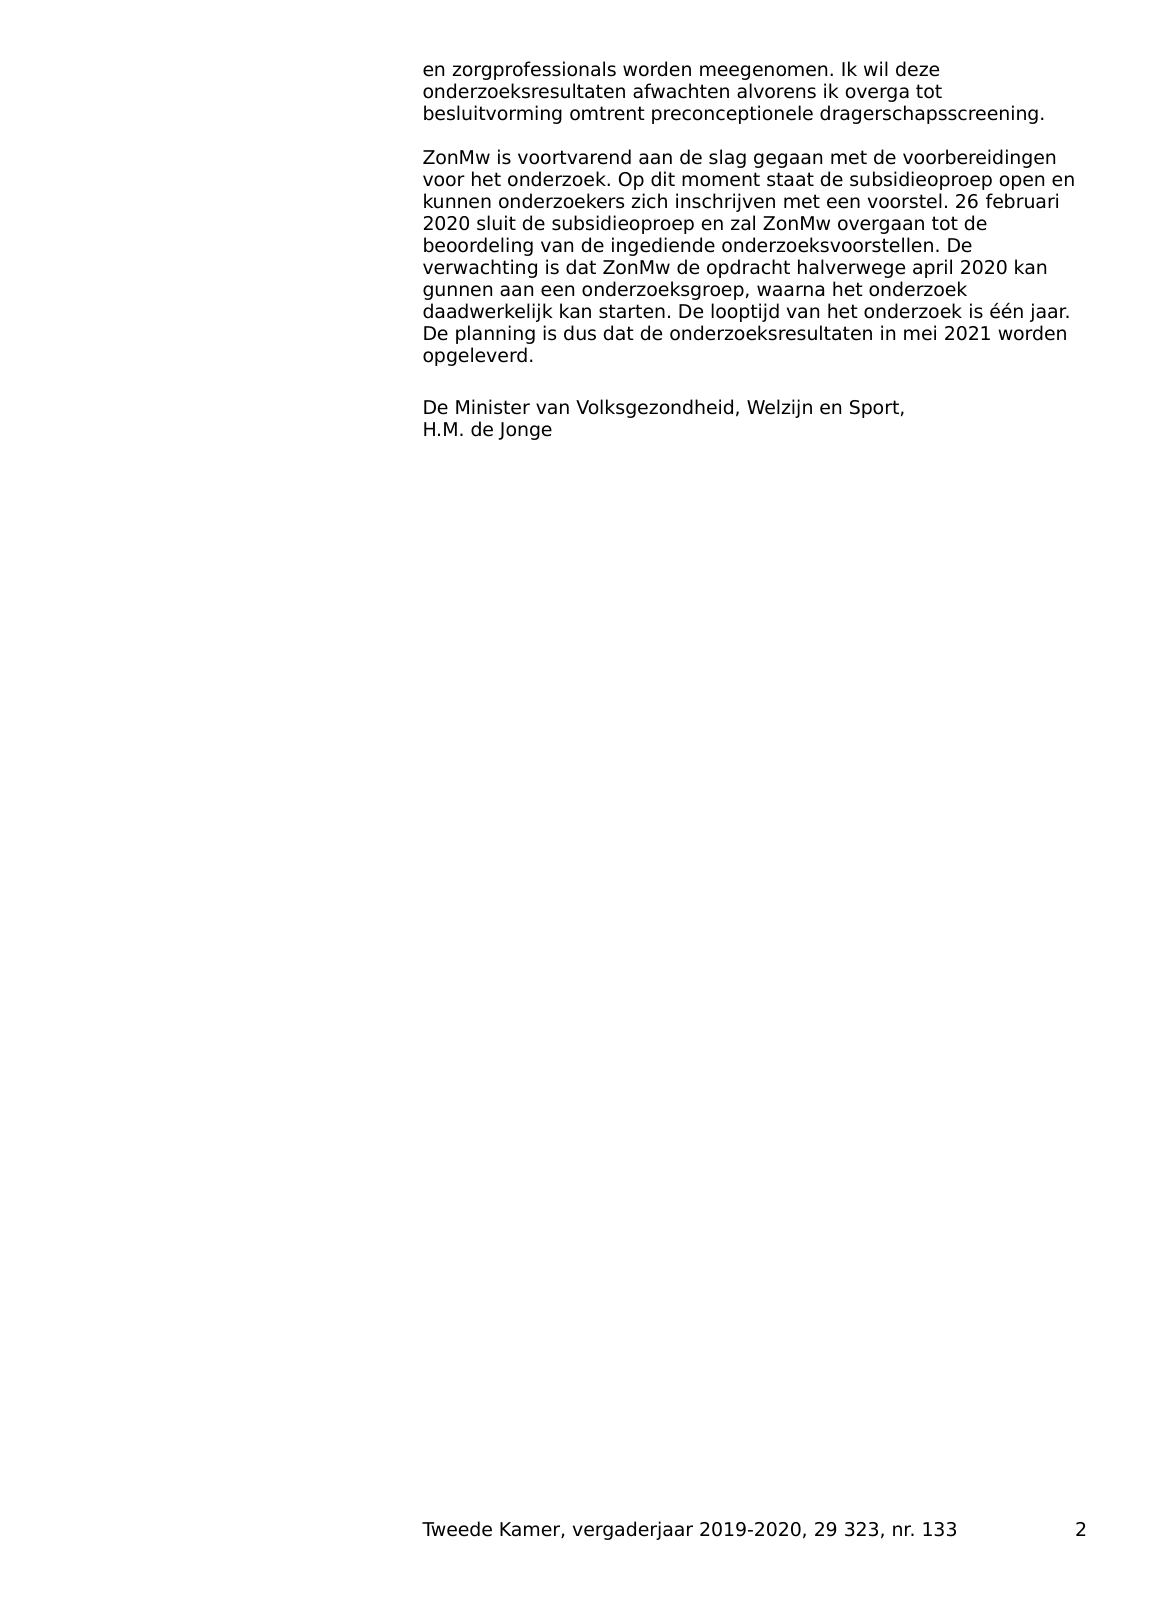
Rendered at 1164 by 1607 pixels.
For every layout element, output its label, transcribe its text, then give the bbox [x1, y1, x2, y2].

text en zorgprofessionals worden meegenomen. Ik wil deze onderzoeksresultaten afwachten alvorens ik overga tot besluitvorming omtrent preconceptionele dragerschapsscreening. [422, 59, 1087, 125]
text ZonMw is voortvarend aan de slag gegaan met de voorbereidingen voor het onderzoek. Op dit moment staat de subsidieoproep open en kunnen onderzoekers zich inschrijven met een voorstel. 26 februari 2020 sluit de subsidieoproep en zal ZonMw overgaan tot de beoordeling van de ingediende onderzoeksvoorstellen. De verwachting is dat ZonMw de opdracht halverwege april 2020 kan gunnen aan een onderzoeksgroep, waarna het onderzoek daadwerkelijk kan starten. De looptijd van het onderzoek is één jaar. De planning is dus dat de onderzoeksresultaten in mei 2021 worden opgeleverd. [422, 147, 1087, 367]
text De Minister van Volksgezondheid, Welzijn en Sport, H.M. de Jonge [422, 397, 1087, 441]
